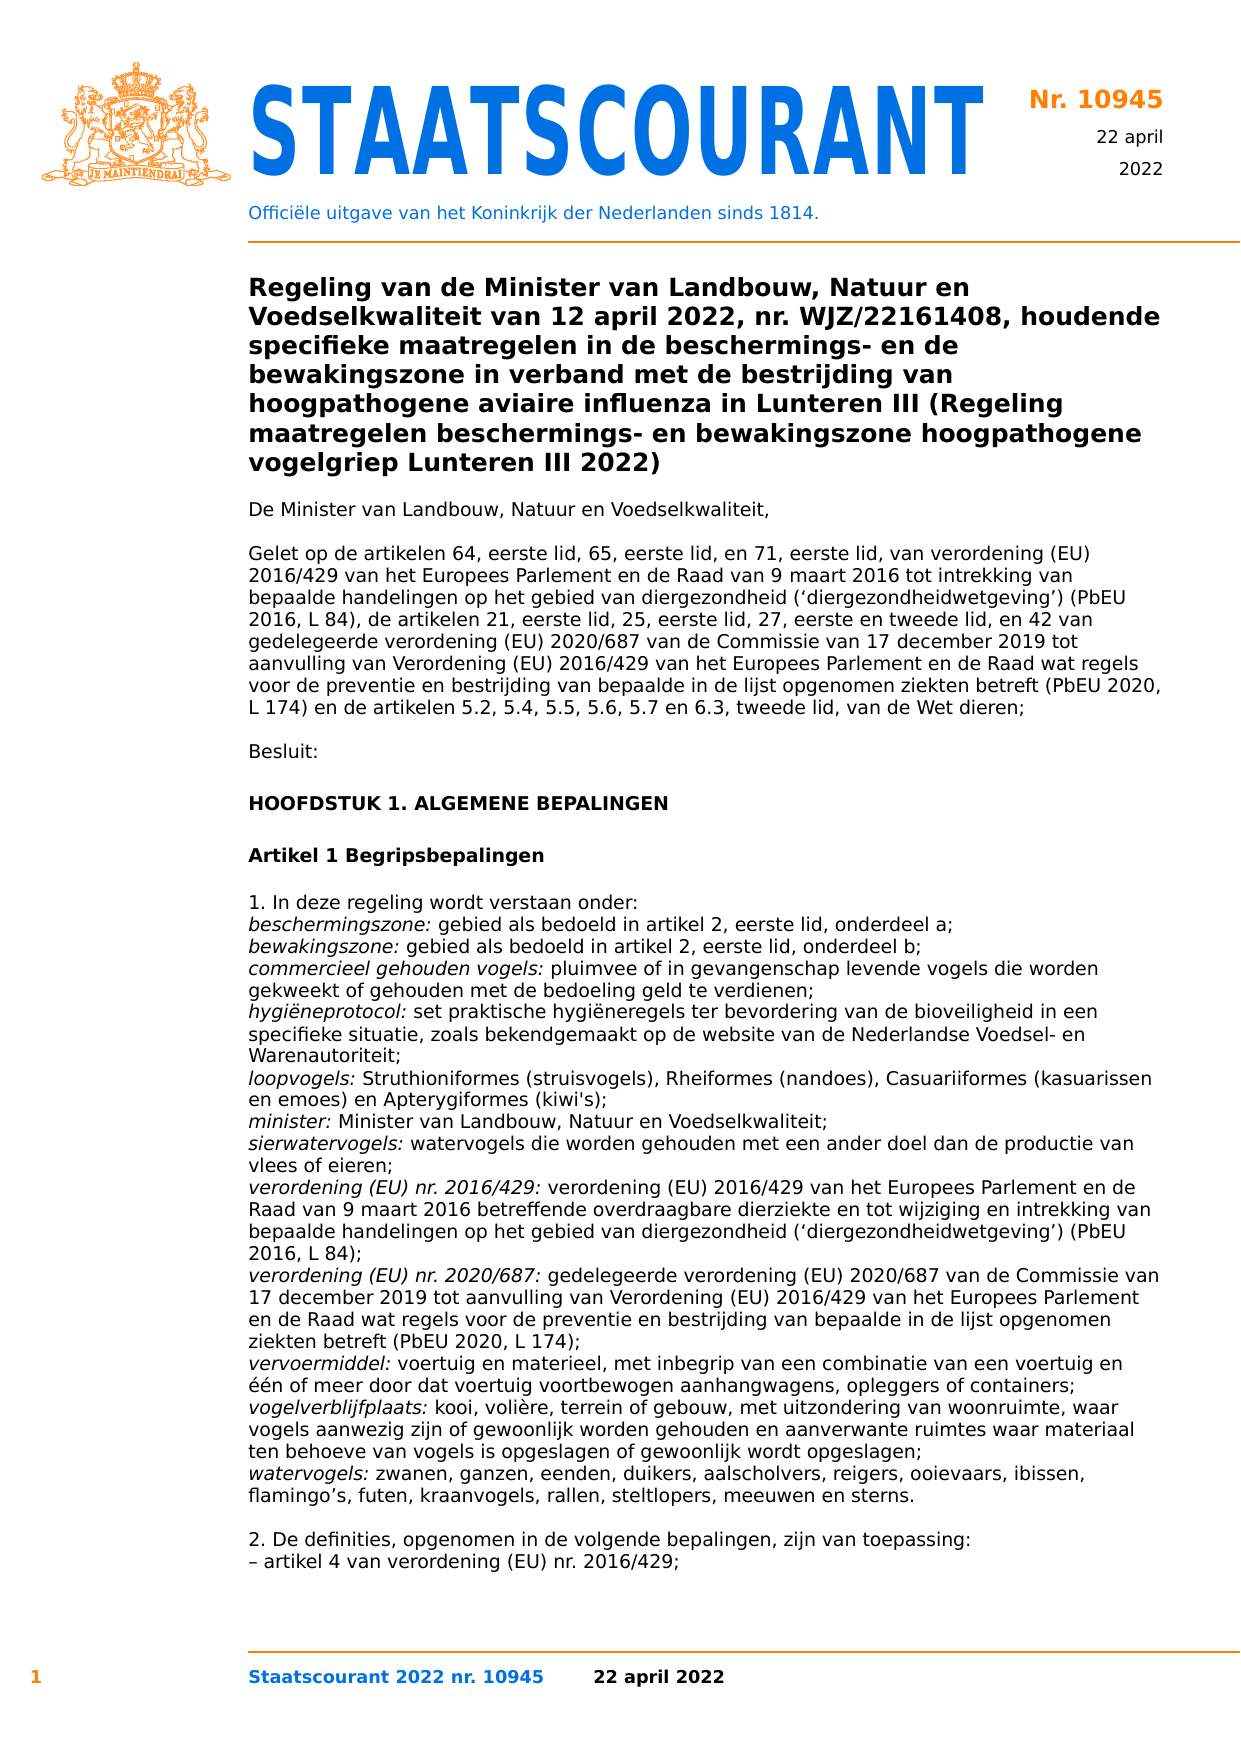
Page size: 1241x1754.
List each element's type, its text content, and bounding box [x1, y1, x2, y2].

text bewakingszone: gebied als bedoeld in artikel 2, eerste lid, onderdeel b; [248, 936, 1163, 957]
table_cell 2022 [998, 153, 1240, 203]
text verordening (EU) nr. 2020/687: gedelegeerde verordening (EU) 2020/687 van de Commissie van 17 december 2019 tot aanvulling van Verordening (EU) 2016/429 van het Europees Parlement en de Raad wat regels voor de preventie en bestrijding van bepaalde in de lijst opgenomen ziekten betreft (PbEU 2020, L 174); [248, 1265, 1163, 1353]
text sierwatervogels: watervogels die worden gehouden met een ander doel dan de productie van vlees of eieren; [248, 1133, 1163, 1177]
text commercieel gehouden vogels: pluimvee of in gevangenschap levende vogels die worden gekweekt of gehouden met de bedoeling geld te verdienen; [248, 957, 1163, 1001]
table_header [25, 62, 248, 241]
text vogelverblijfplaats: kooi, volière, terrein of gebouw, met uitzondering van woonruimte, waar vogels aanwezig zijn of gewoonlijk worden gehouden en aanverwante ruimtes waar materiaal ten behoeve van vogels is opgeslagen of gewoonlijk wordt opgeslagen; [248, 1397, 1163, 1463]
text hygiëneprotocol: set praktische hygiëneregels ter bevordering van de bioveiligheid in een specifieke situatie, zoals bekendgemaakt op de website van de Nederlandse Voedsel- en Warenautoriteit; [248, 1001, 1163, 1067]
subtitle Artikel 1 Begripsbepalingen [248, 844, 1163, 867]
text Besluit: [248, 741, 1163, 763]
table_cell 22 april [998, 121, 1240, 153]
text minister: Minister van Landbouw, Natuur en Voedselkwaliteit; [248, 1111, 1163, 1133]
text verordening (EU) nr. 2016/429: verordening (EU) 2016/429 van het Europees Parlement en de Raad van 9 maart 2016 betreffende overdraagbare dierziekte en tot wijziging en intrekking van bepaalde handelingen op het gebied van diergezondheid (‘diergezondheidwetgeving’) (PbEU 2016, L 84); [248, 1177, 1163, 1265]
text watervogels: zwanen, ganzen, eenden, duikers, aalscholvers, reigers, ooievaars, ibissen, flamingo’s, futen, kraanvogels, rallen, steltlopers, meeuwen en sterns. [248, 1463, 1163, 1507]
text beschermingszone: gebied als bedoeld in artikel 2, eerste lid, onderdeel a; [248, 913, 1163, 936]
text Gelet op de artikelen 64, eerste lid, 65, eerste lid, en 71, eerste lid, van verordening (EU) 2016/429 van het Europees Parlement en de Raad van 9 maart 2016 tot intrekking van bepaalde handelingen op het gebied van diergezondheid (‘diergezondheidwetgeving’) (PbEU 2016, L 84), de artikelen 21, eerste lid, 25, eerste lid, 27, eerste en tweede lid, en 42 van gedelegeerde verordening (EU) 2020/687 van de Commissie van 17 december 2019 tot aanvulling van Verordening (EU) 2016/429 van het Europees Parlement en de Raad wat regels voor de preventie en bestrijding van bepaalde in de lijst opgenomen ziekten betreft (PbEU 2020, L 174) en de artikelen 5.2, 5.4, 5.5, 5.6, 5.7 en 6.3, tweede lid, van de Wet dieren; [248, 543, 1163, 719]
text vervoermiddel: voertuig en materieel, met inbegrip van een combinatie van een voertuig en één of meer door dat voertuig voortbewogen aanhangwagens, opleggers of containers; [248, 1353, 1163, 1397]
text 1. In deze regeling wordt verstaan onder: [248, 892, 1163, 913]
text 2. De definities, opgenomen in de volgende bepalingen, zijn van toepassing: [248, 1529, 1163, 1551]
table_header STAATSCOURANT [248, 62, 998, 203]
text De Minister van Landbouw, Natuur en Voedselkwaliteit, [248, 499, 1163, 521]
subtitle Regeling van de Minister van Landbouw, Natuur en Voedselkwaliteit van 12 april 2022, nr. WJZ/22161408, houdende specifieke maatregelen in de beschermings- en de bewakingszone in verband met de bestrijding van hoogpathogene aviaire influenza in Lunteren III (Regeling maatregelen beschermings- en bewakingszone hoogpathogene vogelgriep Lunteren III 2022) [248, 273, 1163, 477]
text loopvogels: Struthioniformes (struisvogels), Rheiformes (nandoes), Casuariiformes (kasuarissen en emoes) en Apterygiformes (kiwi's); [248, 1067, 1163, 1111]
text – artikel 4 van verordening (EU) nr. 2016/429; [248, 1551, 1163, 1573]
table_header Nr. 10945 [998, 62, 1240, 121]
table_cell Officiële uitgave van het Koninkrijk der Nederlanden sinds 1814. [248, 203, 1240, 241]
picture [41, 62, 231, 186]
subtitle HOOFDSTUK 1. ALGEMENE BEPALINGEN [248, 793, 1163, 814]
